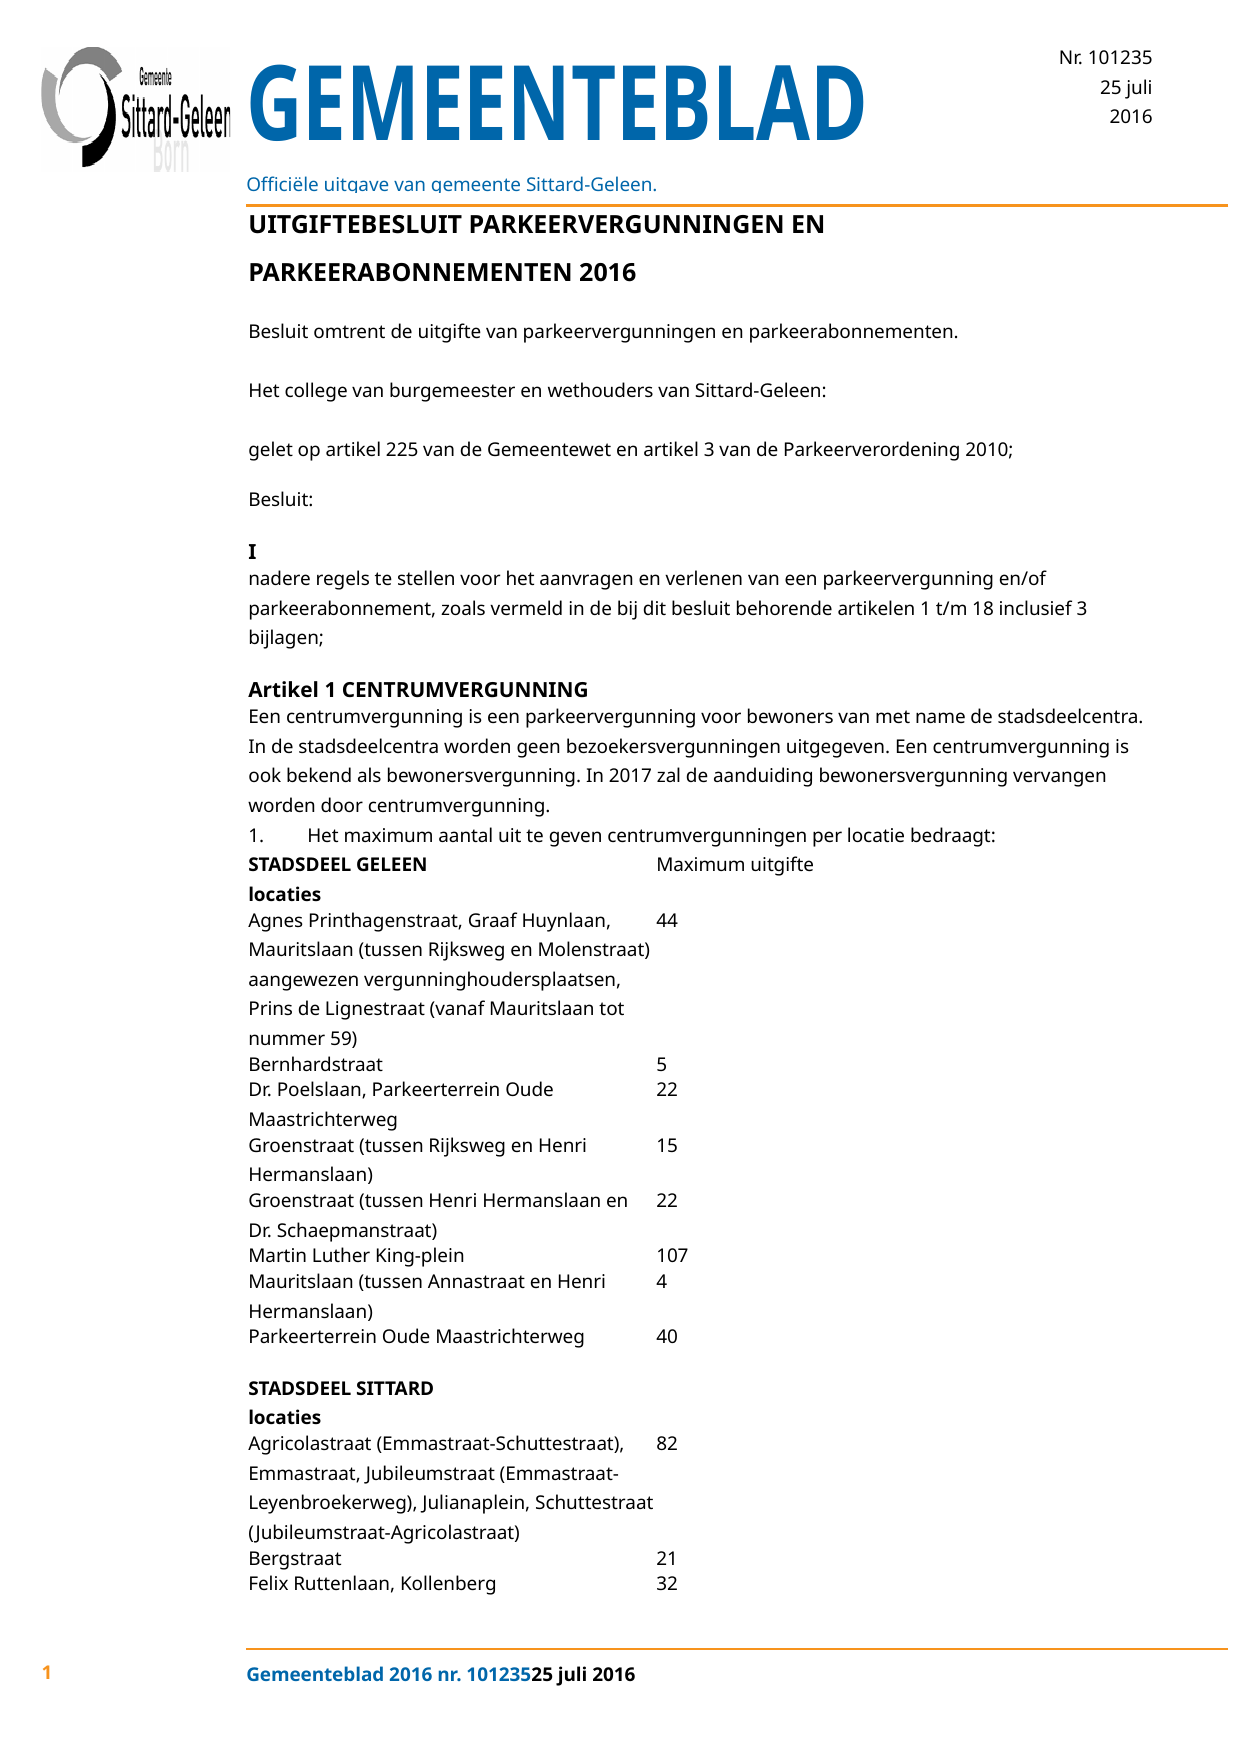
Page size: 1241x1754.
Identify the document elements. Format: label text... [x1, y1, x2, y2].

table_cell Parkeerterrein Oude Maastrichterweg [248, 1324, 656, 1349]
table_cell Felix Ruttenlaan, Kollenberg [248, 1571, 656, 1596]
table_cell 15 [656, 1132, 1152, 1187]
text I [248, 537, 1152, 565]
table_cell 107 [656, 1243, 1152, 1268]
text Het college van burgemeester en wethouders van Sittard-Geleen: [248, 377, 1152, 403]
table_cell Mauritslaan (tussen Annastraat en Henri Hermanslaan) [248, 1268, 656, 1323]
table_cell [656, 1375, 1152, 1430]
text gelet op artikel 225 van de Gemeentewet en artikel 3 van de Parkeerverordening 2010; [248, 436, 1152, 462]
table_cell 5 [656, 1051, 1152, 1077]
picture [41, 47, 231, 172]
table_cell Bergstraat [248, 1545, 656, 1571]
table_cell 22 [656, 1187, 1152, 1242]
text Besluit: [248, 487, 1152, 512]
text Besluit omtrent de uitgifte van parkeervergunningen en parkeerabonnementen. [248, 318, 1152, 344]
table_cell 40 [656, 1324, 1152, 1349]
table_cell 82 [656, 1430, 1152, 1545]
table_cell Dr. Poelslaan, Parkeerterrein Oude Maastrichterweg [248, 1077, 656, 1132]
table_header Maximum uitgifte [656, 851, 1152, 907]
text Een centrumvergunning is een parkeervergunning voor bewoners van met name de stadsdeelcentra. In de stadsdeelcentra worden geen bezoekersvergunningen uitgegeven. Een centrumvergunning is ook bekend als bewonersvergunning. In 2017 zal de aanduiding bewonersvergunning vervangen worden door centrumvergunning. [248, 703, 1152, 818]
table_header STADSDEEL GELEEN locaties [248, 851, 656, 907]
table_cell Bernhardstraat [248, 1051, 656, 1077]
table_cell Groenstraat (tussen Rijksweg en Henri Hermanslaan) [248, 1132, 656, 1187]
table_cell 22 [656, 1077, 1152, 1132]
table_cell Groenstraat (tussen Henri Hermanslaan en Dr. Schaepmanstraat) [248, 1187, 656, 1242]
table_cell 44 [656, 907, 1152, 1051]
table_cell 21 [656, 1545, 1152, 1571]
table_cell 32 [656, 1571, 1152, 1596]
table_cell Agricolastraat (Emmastraat-Schuttestraat), Emmastraat, Jubileumstraat (Emmastraat-Leyenbroekerweg), Julianaplein, Schuttestraat (Jubileumstraat-Agricolastraat) [248, 1430, 656, 1545]
table_cell Martin Luther King-plein [248, 1243, 656, 1268]
table_cell 4 [656, 1268, 1152, 1323]
table_cell STADSDEEL SITTARD locaties [248, 1375, 656, 1430]
text Artikel 1 CENTRUMVERGUNNING [248, 675, 1152, 703]
text nadere regels te stellen voor het aanvragen en verlenen van een parkeervergunning en/of parkeerabonnement, zoals vermeld in de bij dit besluit behorende artikelen 1 t/m 18 inclusief 3 bijlagen; [248, 565, 1152, 650]
text UITGIFTEBESLUIT PARKEERVERGUNNINGEN EN PARKEERABONNEMENTEN 2016 [248, 207, 1152, 288]
table_cell Agnes Printhagenstraat, Graaf Huynlaan, Mauritslaan (tussen Rijksweg en Molenstraat) aangewezen vergunninghoudersplaatsen, Prins de Lignestraat (vanaf Mauritslaan tot nummer 59) [248, 907, 656, 1051]
list Het maximum aantal uit te geven centrumvergunningen per locatie bedraagt: [248, 822, 1152, 847]
table_cell [656, 1349, 1152, 1375]
table_cell [248, 1349, 656, 1375]
